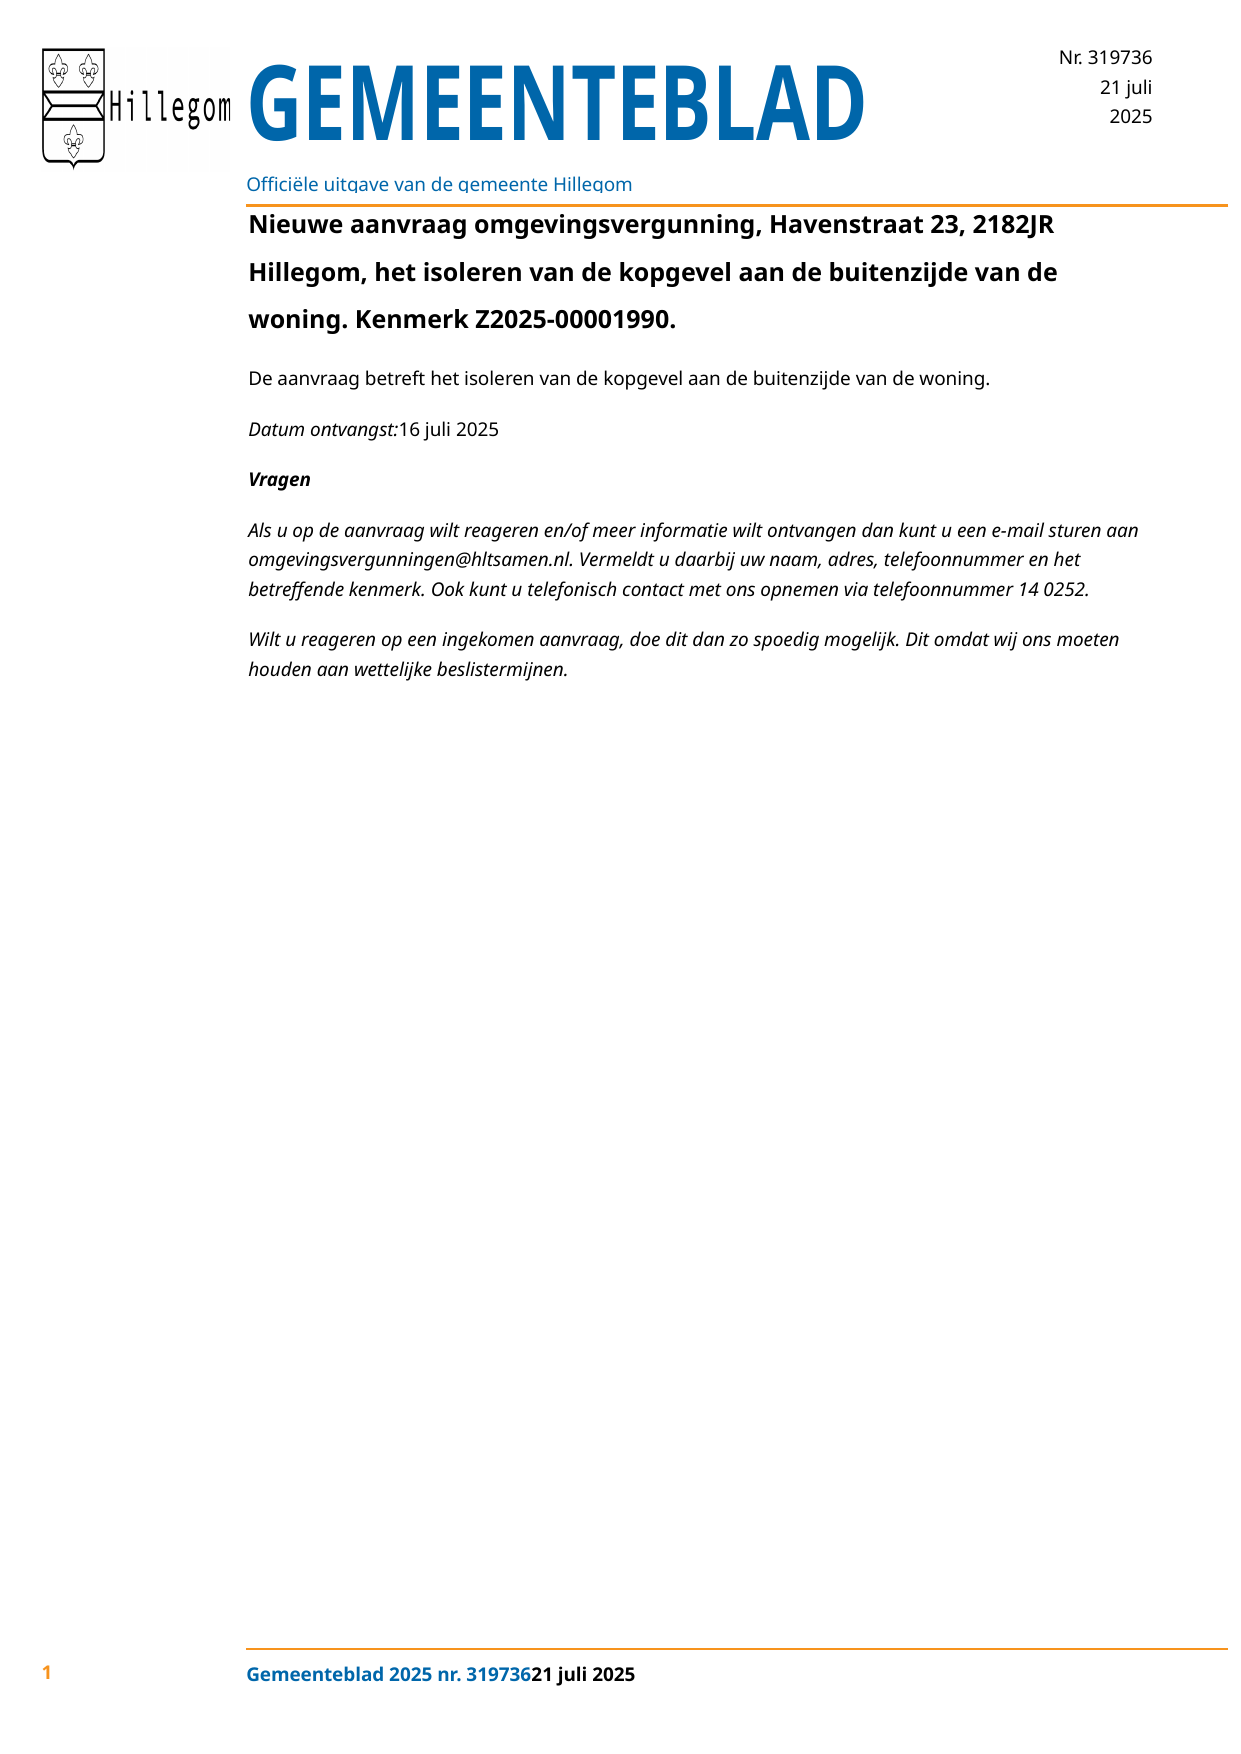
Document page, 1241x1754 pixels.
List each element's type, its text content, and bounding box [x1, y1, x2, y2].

text Datum ontvangst:16 juli 2025 [248, 416, 1152, 442]
text Als u op de aanvraag wilt reageren en/of meer informatie wilt ontvangen dan kunt u een e-mail sturen aan omgevingsvergunningen@hltsamen.nl. Vermeldt u daarbij uw naam, adres, telefoonnummer en het betreffende kenmerk. Ook kunt u telefonisch contact met ons opnemen via telefoonnummer 14 0252. [248, 517, 1152, 602]
text Nieuwe aanvraag omgevingsvergunning, Havenstraat 23, 2182JR Hillegom, het isoleren van de kopgevel aan de buitenzijde van de woning. Kenmerk Z2025-00001990. [248, 207, 1152, 336]
text Wilt u reageren op een ingekomen aanvraag, doe dit dan zo spoedig mogelijk. Dit omdat wij ons moeten houden aan wettelijke beslistermijnen. [248, 626, 1152, 682]
text Vragen [248, 466, 1152, 492]
picture [41, 47, 231, 172]
text De aanvraag betreft het isoleren van de kopgevel aan de buitenzijde van de woning. [248, 366, 1152, 391]
